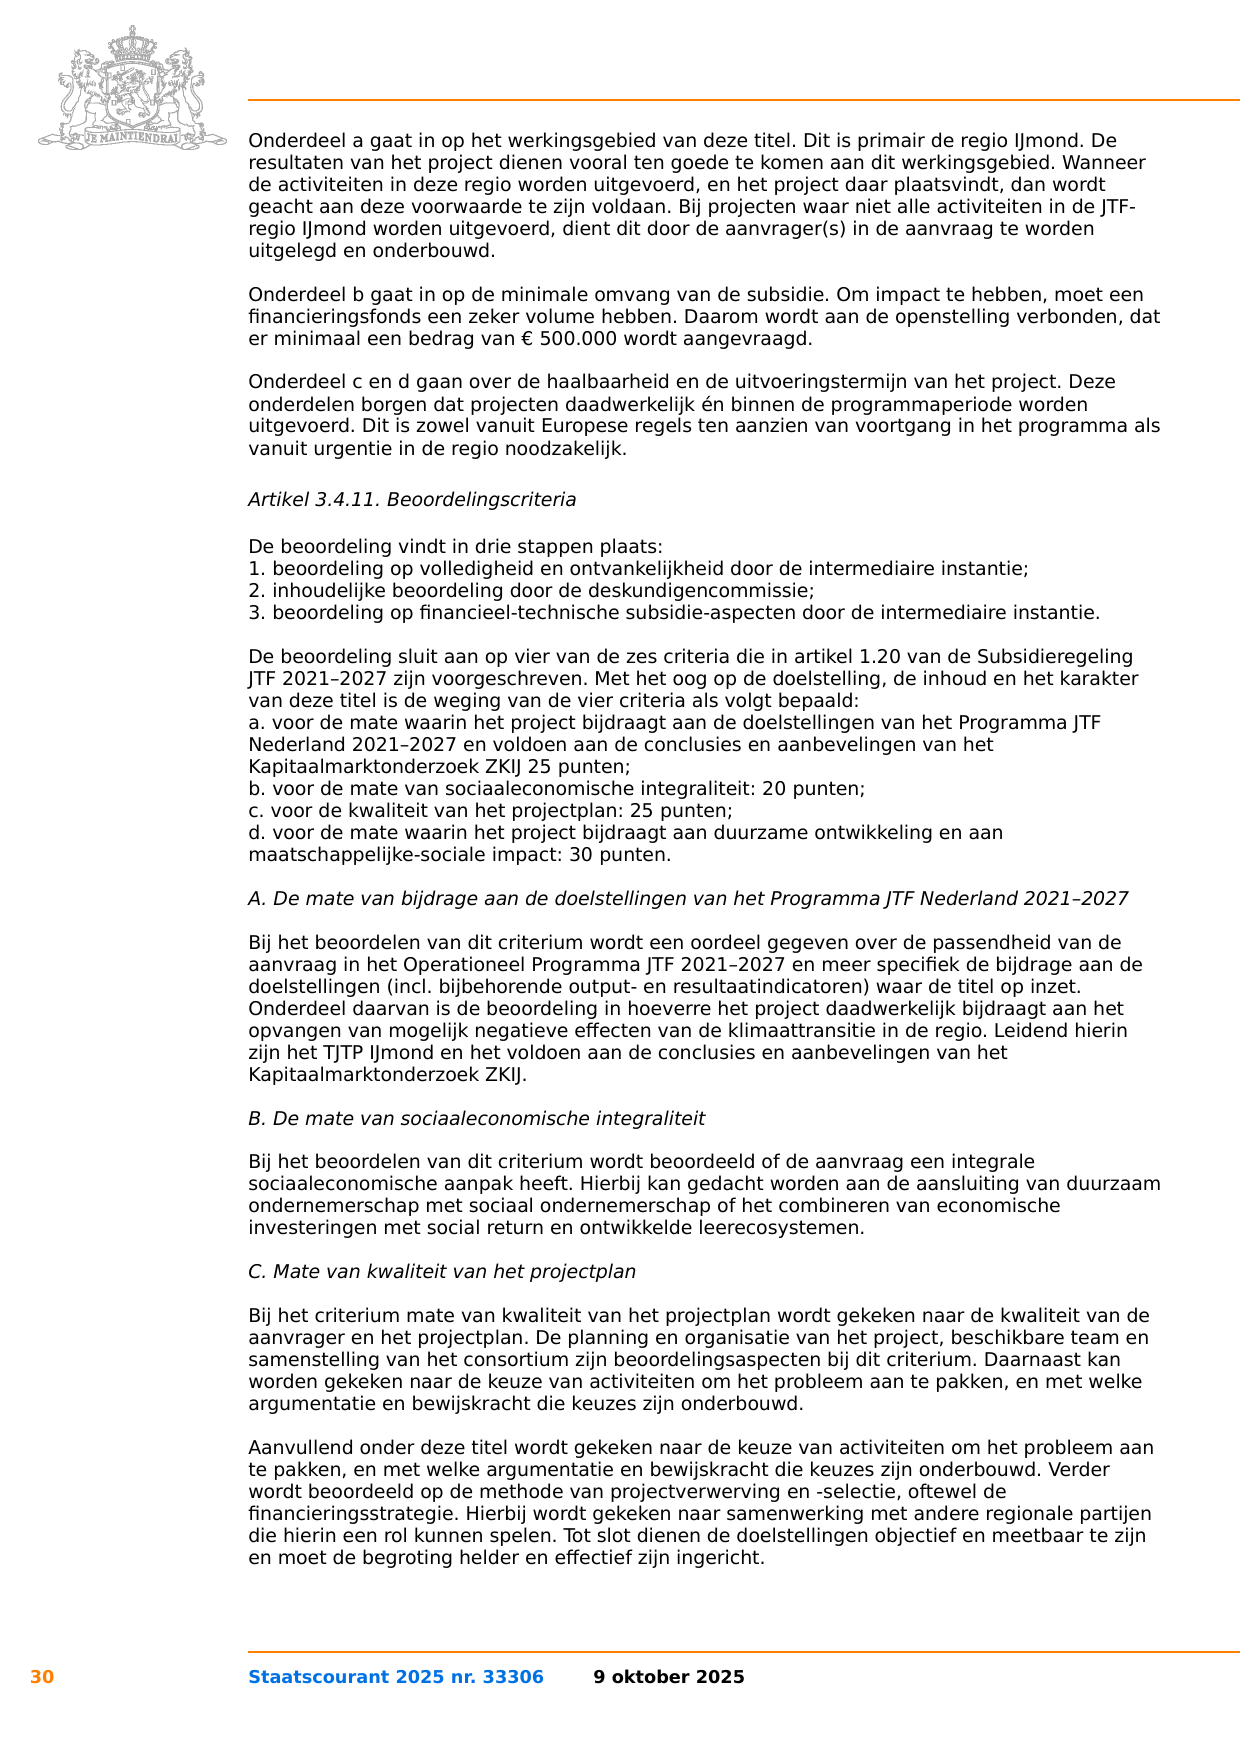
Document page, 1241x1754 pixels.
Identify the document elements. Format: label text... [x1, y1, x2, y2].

text 3. beoordeling op financieel-technische subsidie-aspecten door de intermediaire instantie. [248, 602, 1163, 624]
text a. voor de mate waarin het project bijdraagt aan de doelstellingen van het Programma JTF Nederland 2021–2027 en voldoen aan de conclusies en aanbevelingen van het Kapitaalmarktonderzoek ZKIJ 25 punten; [248, 712, 1163, 778]
text Bij het beoordelen van dit criterium wordt beoordeeld of de aanvraag een integrale sociaaleconomische aanpak heeft. Hierbij kan gedacht worden aan de aansluiting van duurzaam ondernemerschap met sociaal ondernemerschap of het combineren van economische investeringen met social return en ontwikkelde leerecosystemen. [248, 1151, 1163, 1239]
text Onderdeel b gaat in op de minimale omvang van de subsidie. Om impact te hebben, moet een financieringsfonds een zeker volume hebben. Daarom wordt aan de openstelling verbonden, dat er minimaal een bedrag van € 500.000 wordt aangevraagd. [248, 284, 1163, 349]
text De beoordeling sluit aan op vier van de zes criteria die in artikel 1.20 van de Subsidieregeling JTF 2021–2027 zijn voorgeschreven. Met het oog op de doelstelling, de inhoud en het karakter van deze titel is de weging van de vier criteria als volgt bepaald: [248, 646, 1163, 712]
text Bij het criterium mate van kwaliteit van het projectplan wordt gekeken naar de kwaliteit van de aanvrager en het projectplan. De planning en organisatie van het project, beschikbare team en samenstelling van het consortium zijn beoordelingsaspecten bij dit criterium. Daarnaast kan worden gekeken naar de keuze van activiteiten om het probleem aan te pakken, en met welke argumentatie en bewijskracht die keuzes zijn onderbouwd. [248, 1305, 1163, 1415]
text d. voor de mate waarin het project bijdraagt aan duurzame ontwikkeling en aan maatschappelijke-sociale impact: 30 punten. [248, 822, 1163, 866]
subtitle B. De mate van sociaaleconomische integraliteit [248, 1107, 1163, 1129]
text De beoordeling vindt in drie stappen plaats: [248, 536, 1163, 558]
text b. voor de mate van sociaaleconomische integraliteit: 20 punten; [248, 778, 1163, 800]
subtitle A. De mate van bijdrage aan de doelstellingen van het Programma JTF Nederland 2021–2027 [248, 888, 1163, 910]
text 1. beoordeling op volledigheid en ontvankelijkheid door de intermediaire instantie; [248, 558, 1163, 580]
subtitle C. Mate van kwaliteit van het projectplan [248, 1261, 1163, 1283]
picture [38, 25, 227, 150]
text 2. inhoudelijke beoordeling door de deskundigencommissie; [248, 580, 1163, 602]
text Onderdeel a gaat in op het werkingsgebied van deze titel. Dit is primair de regio IJmond. De resultaten van het project dienen vooral ten goede te komen aan dit werkingsgebied. Wanneer de activiteiten in deze regio worden uitgevoerd, en het project daar plaatsvindt, dan wordt geacht aan deze voorwaarde te zijn voldaan. Bij projecten waar niet alle activiteiten in de JTF-regio IJmond worden uitgevoerd, dient dit door de aanvrager(s) in de aanvraag te worden uitgelegd en onderbouwd. [248, 130, 1163, 262]
subtitle Artikel 3.4.11. Beoordelingscriteria [248, 489, 1163, 511]
text Aanvullend onder deze titel wordt gekeken naar de keuze van activiteiten om het probleem aan te pakken, en met welke argumentatie en bewijskracht die keuzes zijn onderbouwd. Verder wordt beoordeeld op de methode van projectverwerving en -selectie, oftewel de financieringsstrategie. Hierbij wordt gekeken naar samenwerking met andere regionale partijen die hierin een rol kunnen spelen. Tot slot dienen de doelstellingen objectief en meetbaar te zijn en moet de begroting helder en effectief zijn ingericht. [248, 1437, 1163, 1568]
text c. voor de kwaliteit van het projectplan: 25 punten; [248, 800, 1163, 822]
text Onderdeel c en d gaan over de haalbaarheid en de uitvoeringstermijn van het project. Deze onderdelen borgen dat projecten daadwerkelijk én binnen de programmaperiode worden uitgevoerd. Dit is zowel vanuit Europese regels ten aanzien van voortgang in het programma als vanuit urgentie in de regio noodzakelijk. [248, 371, 1163, 459]
text Bij het beoordelen van dit criterium wordt een oordeel gegeven over de passendheid van de aanvraag in het Operationeel Programma JTF 2021–2027 en meer specifiek de bijdrage aan de doelstellingen (incl. bijbehorende output- en resultaatindicatoren) waar de titel op inzet. Onderdeel daarvan is de beoordeling in hoeverre het project daadwerkelijk bijdraagt aan het opvangen van mogelijk negatieve effecten van de klimaattransitie in de regio. Leidend hierin zijn het TJTP IJmond en het voldoen aan de conclusies en aanbevelingen van het Kapitaalmarktonderzoek ZKIJ. [248, 932, 1163, 1086]
